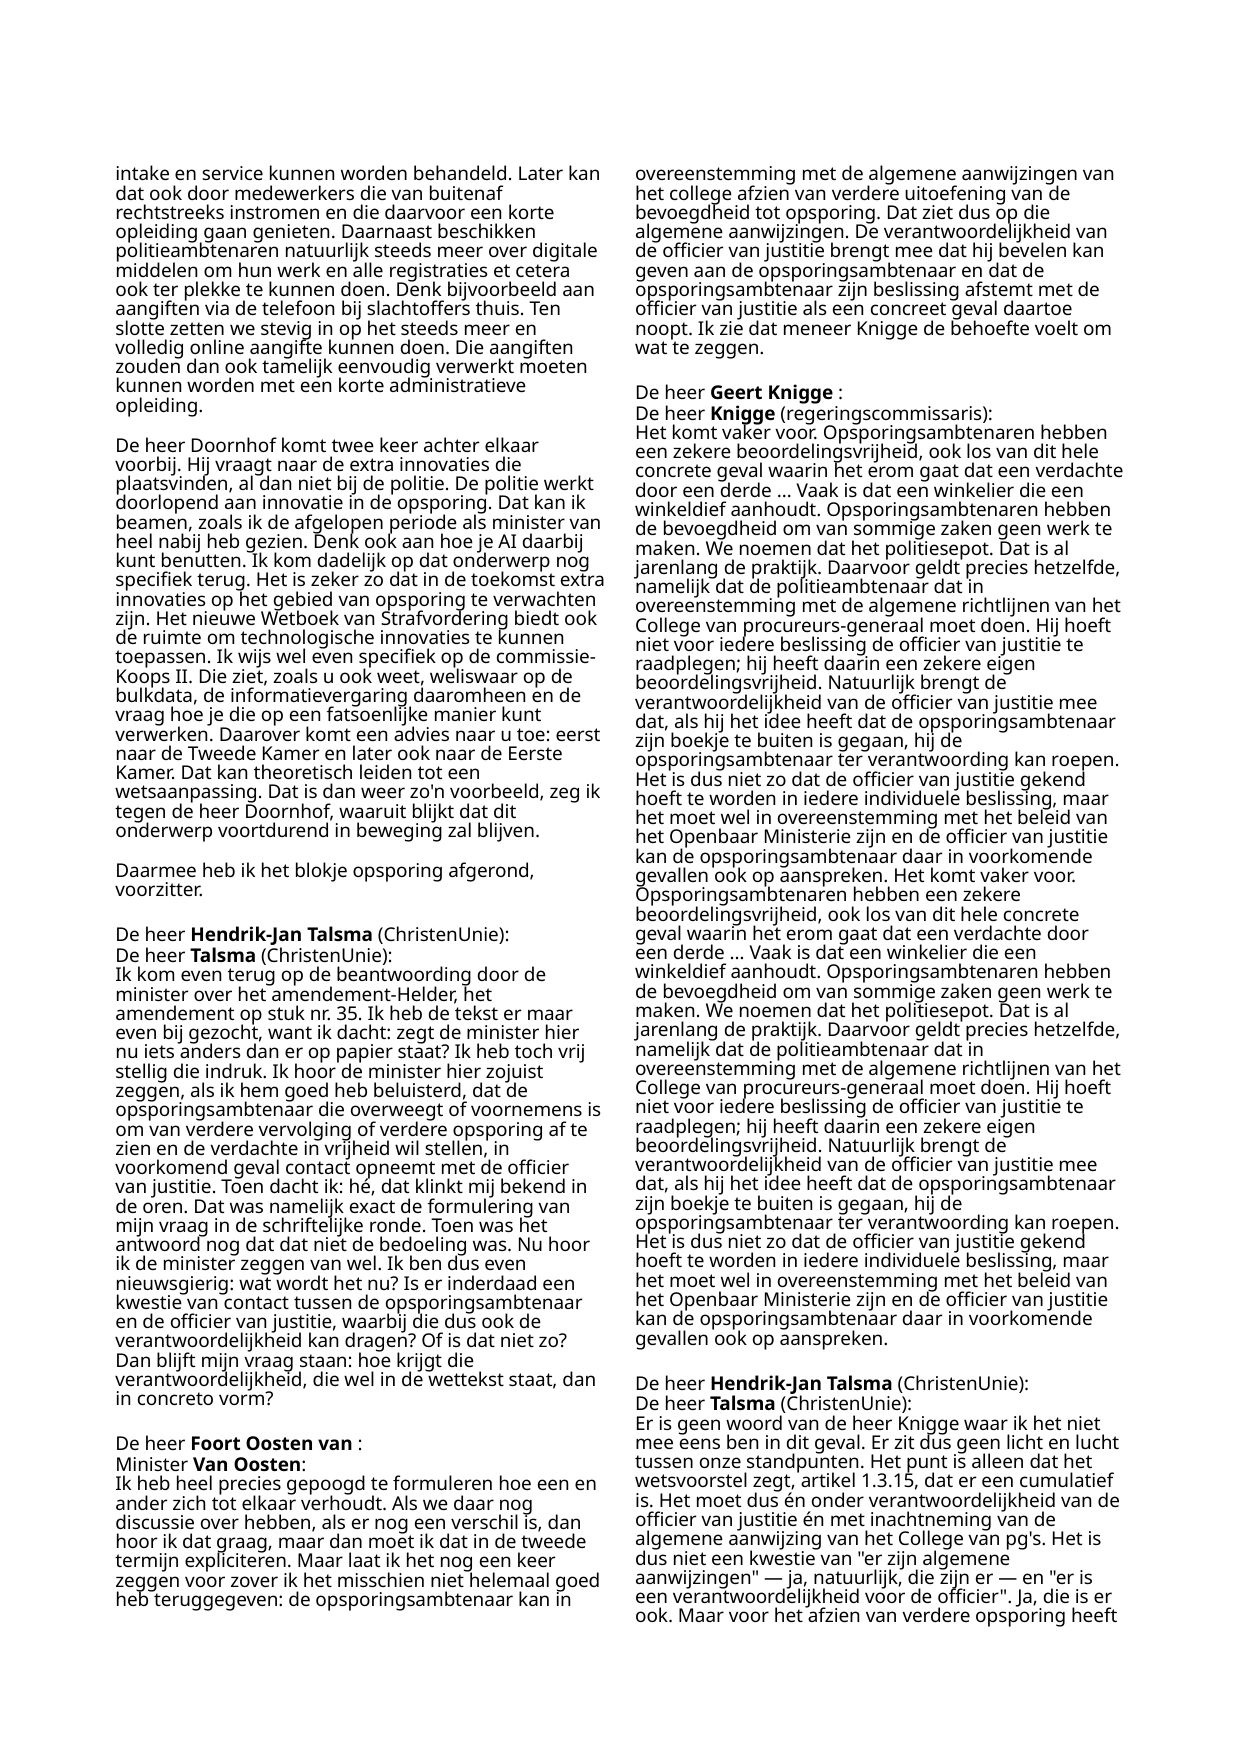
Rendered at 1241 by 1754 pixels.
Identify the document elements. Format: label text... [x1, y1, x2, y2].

text Ik kom even terug op de beantwoording door de minister over het amendement-Helder, het amendement op stuk nr. 35. Ik heb de tekst er maar even bij gezocht, want ik dacht: zegt de minister hier nu iets anders dan er op papier staat? Ik heb toch vrij stellig die indruk. Ik hoor de minister hier zojuist zeggen, als ik hem goed heb beluisterd, dat de opsporingsambtenaar die overweegt of voornemens is om van verdere vervolging of verdere opsporing af te zien en de verdachte in vrijheid wil stellen, in voorkomend geval contact opneemt met de officier van justitie. Toen dacht ik: hé, dat klinkt mij bekend in de oren. Dat was namelijk exact de formulering van mijn vraag in de schriftelijke ronde. Toen was het antwoord nog dat dat niet de bedoeling was. Nu hoor ik de minister zeggen van wel. Ik ben dus even nieuwsgierig: wat wordt het nu? Is er inderdaad een kwestie van contact tussen de opsporingsambtenaar en de officier van justitie, waarbij die dus ook de verantwoordelijkheid kan dragen? Of is dat niet zo? Dan blijft mijn vraag staan: hoe krijgt die verantwoordelijkheid, die wel in de wettekst staat, dan in concreto vorm? [115, 966, 605, 1409]
text Daarmee heb ik het blokje opsporing afgerond, voorzitter. [115, 862, 605, 901]
text De heer Hendrik-Jan Talsma (ChristenUnie): [635, 1370, 1125, 1395]
text Er is geen woord van de heer Knigge waar ik het niet mee eens ben in dit geval. Er zit dus geen licht en lucht tussen onze standpunten. Het punt is alleen dat het wetsvoorstel zegt, artikel 1.3.15, dat er een cumulatief is. Het moet dus én onder verantwoordelijkheid van de officier van justitie én met inachtneming van de algemene aanwijzing van het College van pg's. Het is dus niet een kwestie van "er zijn algemene aanwijzingen" — ja, natuurlijk, die zijn er — en "er is een verantwoordelijkheid voor de officier". Ja, die is er ook. Maar voor het afzien van verdere opsporing heeft [635, 1415, 1125, 1627]
text De heer Foort Oosten van : [115, 1430, 605, 1456]
text De heer Knigge (regeringscommissaris): [635, 404, 1125, 424]
text De heer Talsma (ChristenUnie): [115, 947, 605, 966]
text De heer Hendrik-Jan Talsma (ChristenUnie): [115, 921, 605, 947]
text overeenstemming met de algemene aanwijzingen van het college afzien van verdere uitoefening van de bevoegdheid tot opsporing. Dat ziet dus op die algemene aanwijzingen. De verantwoordelijkheid van de officier van justitie brengt mee dat hij bevelen kan geven aan de opsporingsambtenaar en dat de opsporingsambtenaar zijn beslissing afstemt met de officier van justitie als een concreet geval daartoe noopt. Ik zie dat meneer Knigge de behoefte voelt om wat te zeggen. [635, 165, 1125, 358]
text Ik heb heel precies gepoogd te formuleren hoe een en ander zich tot elkaar verhoudt. Als we daar nog discussie over hebben, als er nog een verschil is, dan hoor ik dat graag, maar dan moet ik dat in de tweede termijn expliciteren. Maar laat ik het nog een keer zeggen voor zover ik het misschien niet helemaal goed heb teruggegeven: de opsporingsambtenaar kan in [115, 1475, 605, 1610]
text De heer Talsma (ChristenUnie): [635, 1395, 1125, 1415]
text De heer Doornhof komt twee keer achter elkaar voorbij. Hij vraagt naar de extra innovaties die plaatsvinden, al dan niet bij de politie. De politie werkt doorlopend aan innovatie in de opsporing. Dat kan ik beamen, zoals ik de afgelopen periode als minister van heel nabij heb gezien. Denk ook aan hoe je AI daarbij kunt benutten. Ik kom dadelijk op dat onderwerp nog specifiek terug. Het is zeker zo dat in de toekomst extra innovaties op het gebied van opsporing te verwachten zijn. Het nieuwe Wetboek van Strafvordering biedt ook de ruimte om technologische innovaties te kunnen toepassen. Ik wijs wel even specifiek op de commissie-Koops II. Die ziet, zoals u ook weet, weliswaar op de bulkdata, de informatievergaring daaromheen en de vraag hoe je die op een fatsoenlijke manier kunt verwerken. Daarover komt een advies naar u toe: eerst naar de Tweede Kamer en later ook naar de Eerste Kamer. Dat kan theoretisch leiden tot een wetsaanpassing. Dat is dan weer zo'n voorbeeld, zeg ik tegen de heer Doornhof, waaruit blijkt dat dit onderwerp voortdurend in beweging zal blijven. [115, 437, 605, 841]
text Minister Van Oosten: [115, 1456, 605, 1475]
text Het komt vaker voor. Opsporingsambtenaren hebben een zekere beoordelingsvrijheid, ook los van dit hele concrete geval waarin het erom gaat dat een verdachte door een derde … Vaak is dat een winkelier die een winkeldief aanhoudt. Opsporingsambtenaren hebben de bevoegdheid om van sommige zaken geen werk te maken. We noemen dat het politiesepot. Dat is al jarenlang de praktijk. Daarvoor geldt precies hetzelfde, namelijk dat de politieambtenaar dat in overeenstemming met de algemene richtlijnen van het College van procureurs-generaal moet doen. Hij hoeft niet voor iedere beslissing de officier van justitie te raadplegen; hij heeft daarin een zekere eigen beoordelingsvrijheid. Natuurlijk brengt de verantwoordelijkheid van de officier van justitie mee dat, als hij het idee heeft dat de opsporingsambtenaar zijn boekje te buiten is gegaan, hij de opsporingsambtenaar ter verantwoording kan roepen. Het is dus niet zo dat de officier van justitie gekend hoeft te worden in iedere individuele beslissing, maar het moet wel in overeenstemming met het beleid van het Openbaar Ministerie zijn en de officier van justitie kan de opsporingsambtenaar daar in voorkomende gevallen ook op aanspreken. Het komt vaker voor. Opsporingsambtenaren hebben een zekere beoordelingsvrijheid, ook los van dit hele concrete geval waarin het erom gaat dat een verdachte door een derde … Vaak is dat een winkelier die een winkeldief aanhoudt. Opsporingsambtenaren hebben de bevoegdheid om van sommige zaken geen werk te maken. We noemen dat het politiesepot. Dat is al jarenlang de praktijk. Daarvoor geldt precies hetzelfde, namelijk dat de politieambtenaar dat in overeenstemming met de algemene richtlijnen van het College van procureurs-generaal moet doen. Hij hoeft niet voor iedere beslissing de officier van justitie te raadplegen; hij heeft daarin een zekere eigen beoordelingsvrijheid. Natuurlijk brengt de verantwoordelijkheid van de officier van justitie mee dat, als hij het idee heeft dat de opsporingsambtenaar zijn boekje te buiten is gegaan, hij de opsporingsambtenaar ter verantwoording kan roepen. Het is dus niet zo dat de officier van justitie gekend hoeft te worden in iedere individuele beslissing, maar het moet wel in overeenstemming met het beleid van het Openbaar Ministerie zijn en de officier van justitie kan de opsporingsambtenaar daar in voorkomende gevallen ook op aanspreken. [635, 424, 1125, 1349]
text De heer Geert Knigge : [635, 379, 1125, 404]
text intake en service kunnen worden behandeld. Later kan dat ook door medewerkers die van buitenaf rechtstreeks instromen en die daarvoor een korte opleiding gaan genieten. Daarnaast beschikken politieambtenaren natuurlijk steeds meer over digitale middelen om hun werk en alle registraties et cetera ook ter plekke te kunnen doen. Denk bijvoorbeeld aan aangiften via de telefoon bij slachtoffers thuis. Ten slotte zetten we stevig in op het steeds meer en volledig online aangifte kunnen doen. Die aangiften zouden dan ook tamelijk eenvoudig verwerkt moeten kunnen worden met een korte administratieve opleiding. [115, 165, 605, 416]
